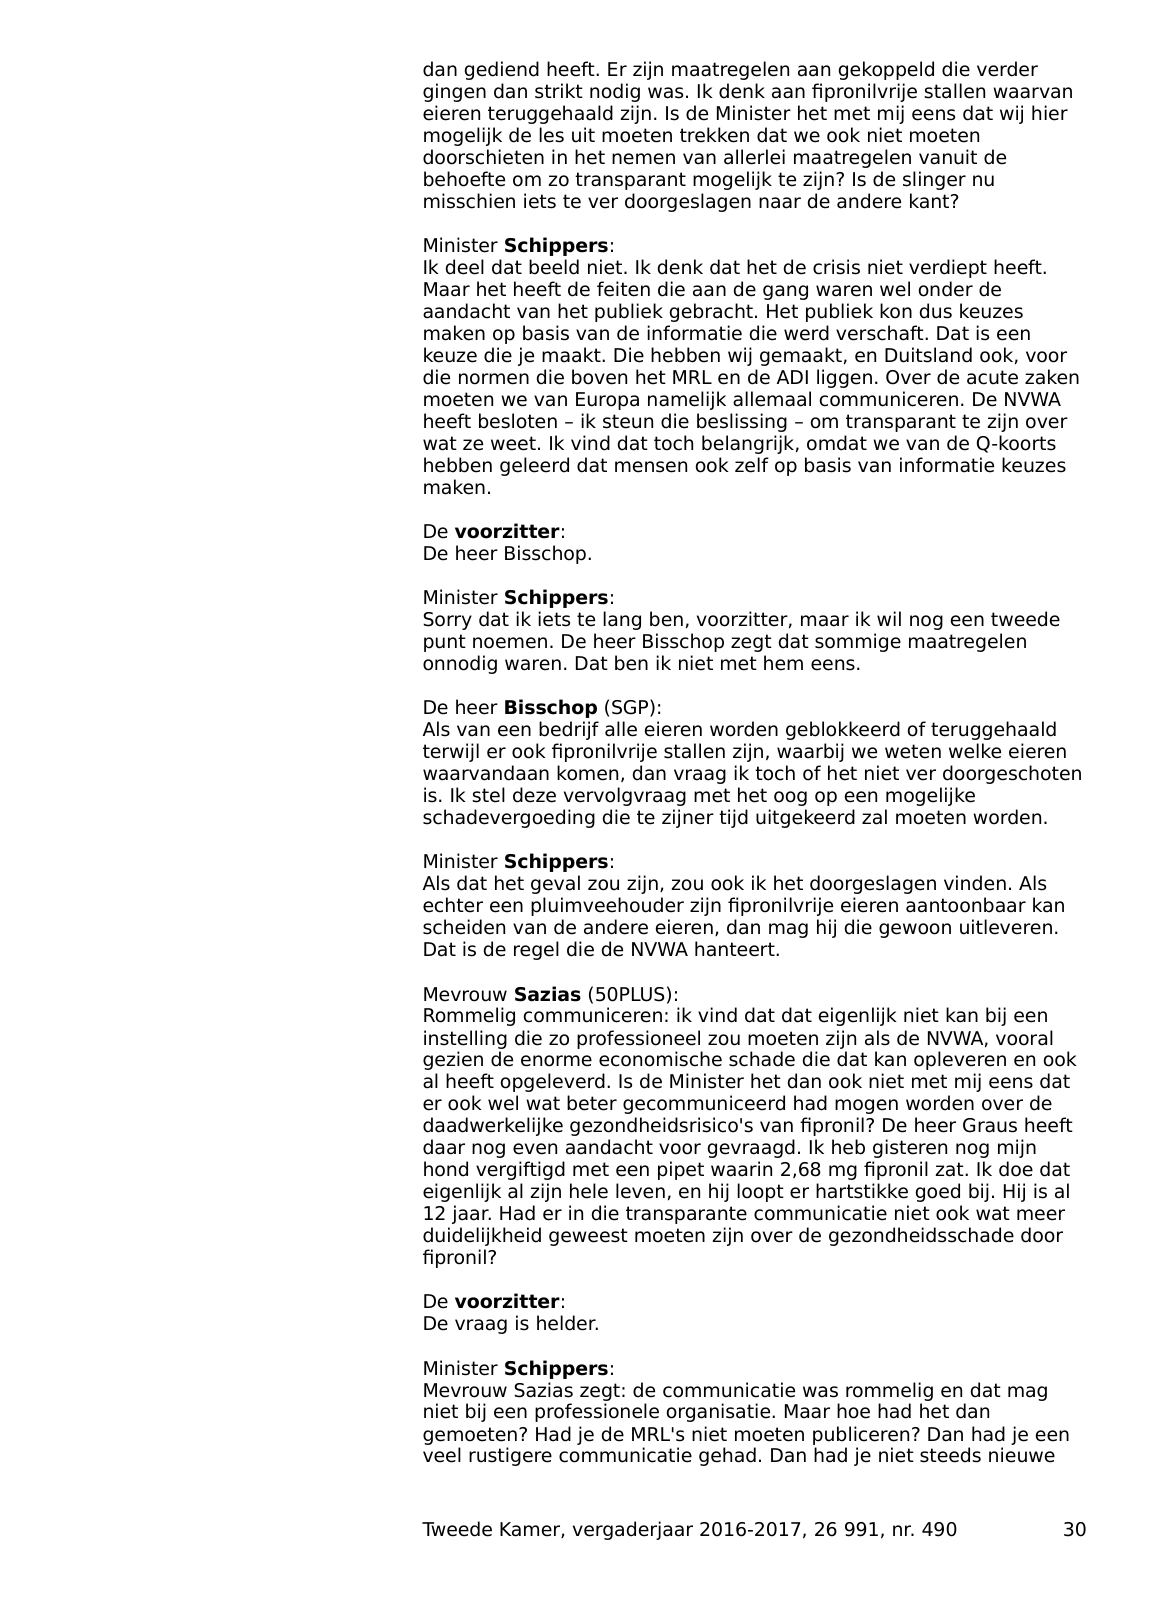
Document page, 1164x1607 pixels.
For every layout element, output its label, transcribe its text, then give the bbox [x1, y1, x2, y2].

text De heer Bisschop. [422, 543, 1087, 565]
text dan gediend heeft. Er zijn maatregelen aan gekoppeld die verder gingen dan strikt nodig was. Ik denk aan fipronilvrije stallen waarvan eieren teruggehaald zijn. Is de Minister het met mij eens dat wij hier mogelijk de les uit moeten trekken dat we ook niet moeten doorschieten in het nemen van allerlei maatregelen vanuit de behoefte om zo transparant mogelijk te zijn? Is de slinger nu misschien iets te ver doorgeslagen naar de andere kant? [422, 59, 1087, 213]
text De voorzitter: [422, 521, 1087, 543]
text Ik deel dat beeld niet. Ik denk dat het de crisis niet verdiept heeft. Maar het heeft de feiten die aan de gang waren wel onder de aandacht van het publiek gebracht. Het publiek kon dus keuzes maken op basis van de informatie die werd verschaft. Dat is een keuze die je maakt. Die hebben wij gemaakt, en Duitsland ook, voor die normen die boven het MRL en de ADI liggen. Over de acute zaken moeten we van Europa namelijk allemaal communiceren. De NVWA heeft besloten – ik steun die beslissing – om transparant te zijn over wat ze weet. Ik vind dat toch belangrijk, omdat we van de Q-koorts hebben geleerd dat mensen ook zelf op basis van informatie keuzes maken. [422, 257, 1087, 499]
text Rommelig communiceren: ik vind dat dat eigenlijk niet kan bij een instelling die zo professioneel zou moeten zijn als de NVWA, vooral gezien de enorme economische schade die dat kan opleveren en ook al heeft opgeleverd. Is de Minister het dan ook niet met mij eens dat er ook wel wat beter gecommuniceerd had mogen worden over de daadwerkelijke gezondheidsrisico's van fipronil? De heer Graus heeft daar nog even aandacht voor gevraagd. Ik heb gisteren nog mijn hond vergiftigd met een pipet waarin 2,68 mg fipronil zat. Ik doe dat eigenlijk al zijn hele leven, en hij loopt er hartstikke goed bij. Hij is al 12 jaar. Had er in die transparante communicatie niet ook wat meer duidelijkheid geweest moeten zijn over de gezondheidsschade door fipronil? [422, 1005, 1087, 1269]
text Als dat het geval zou zijn, zou ook ik het doorgeslagen vinden. Als echter een pluimveehouder zijn fipronilvrije eieren aantoonbaar kan scheiden van de andere eieren, dan mag hij die gewoon uitleveren. Dat is de regel die de NVWA hanteert. [422, 873, 1087, 961]
text De vraag is helder. [422, 1313, 1087, 1335]
text Minister Schippers: [422, 851, 1087, 873]
text De voorzitter: [422, 1291, 1087, 1313]
text Mevrouw Sazias zegt: de communicatie was rommelig en dat mag niet bij een professionele organisatie. Maar hoe had het dan gemoeten? Had je de MRL's niet moeten publiceren? Dan had je een veel rustigere communicatie gehad. Dan had je niet steeds nieuwe [422, 1379, 1087, 1467]
text Minister Schippers: [422, 235, 1087, 257]
text De heer Bisschop (SGP): [422, 697, 1087, 719]
text Minister Schippers: [422, 1357, 1087, 1379]
text Sorry dat ik iets te lang ben, voorzitter, maar ik wil nog een tweede punt noemen. De heer Bisschop zegt dat sommige maatregelen onnodig waren. Dat ben ik niet met hem eens. [422, 609, 1087, 675]
text Mevrouw Sazias (50PLUS): [422, 983, 1087, 1005]
text Minister Schippers: [422, 587, 1087, 609]
text Als van een bedrijf alle eieren worden geblokkeerd of teruggehaald terwijl er ook fipronilvrije stallen zijn, waarbij we weten welke eieren waarvandaan komen, dan vraag ik toch of het niet ver doorgeschoten is. Ik stel deze vervolgvraag met het oog op een mogelijke schadevergoeding die te zijner tijd uitgekeerd zal moeten worden. [422, 719, 1087, 829]
